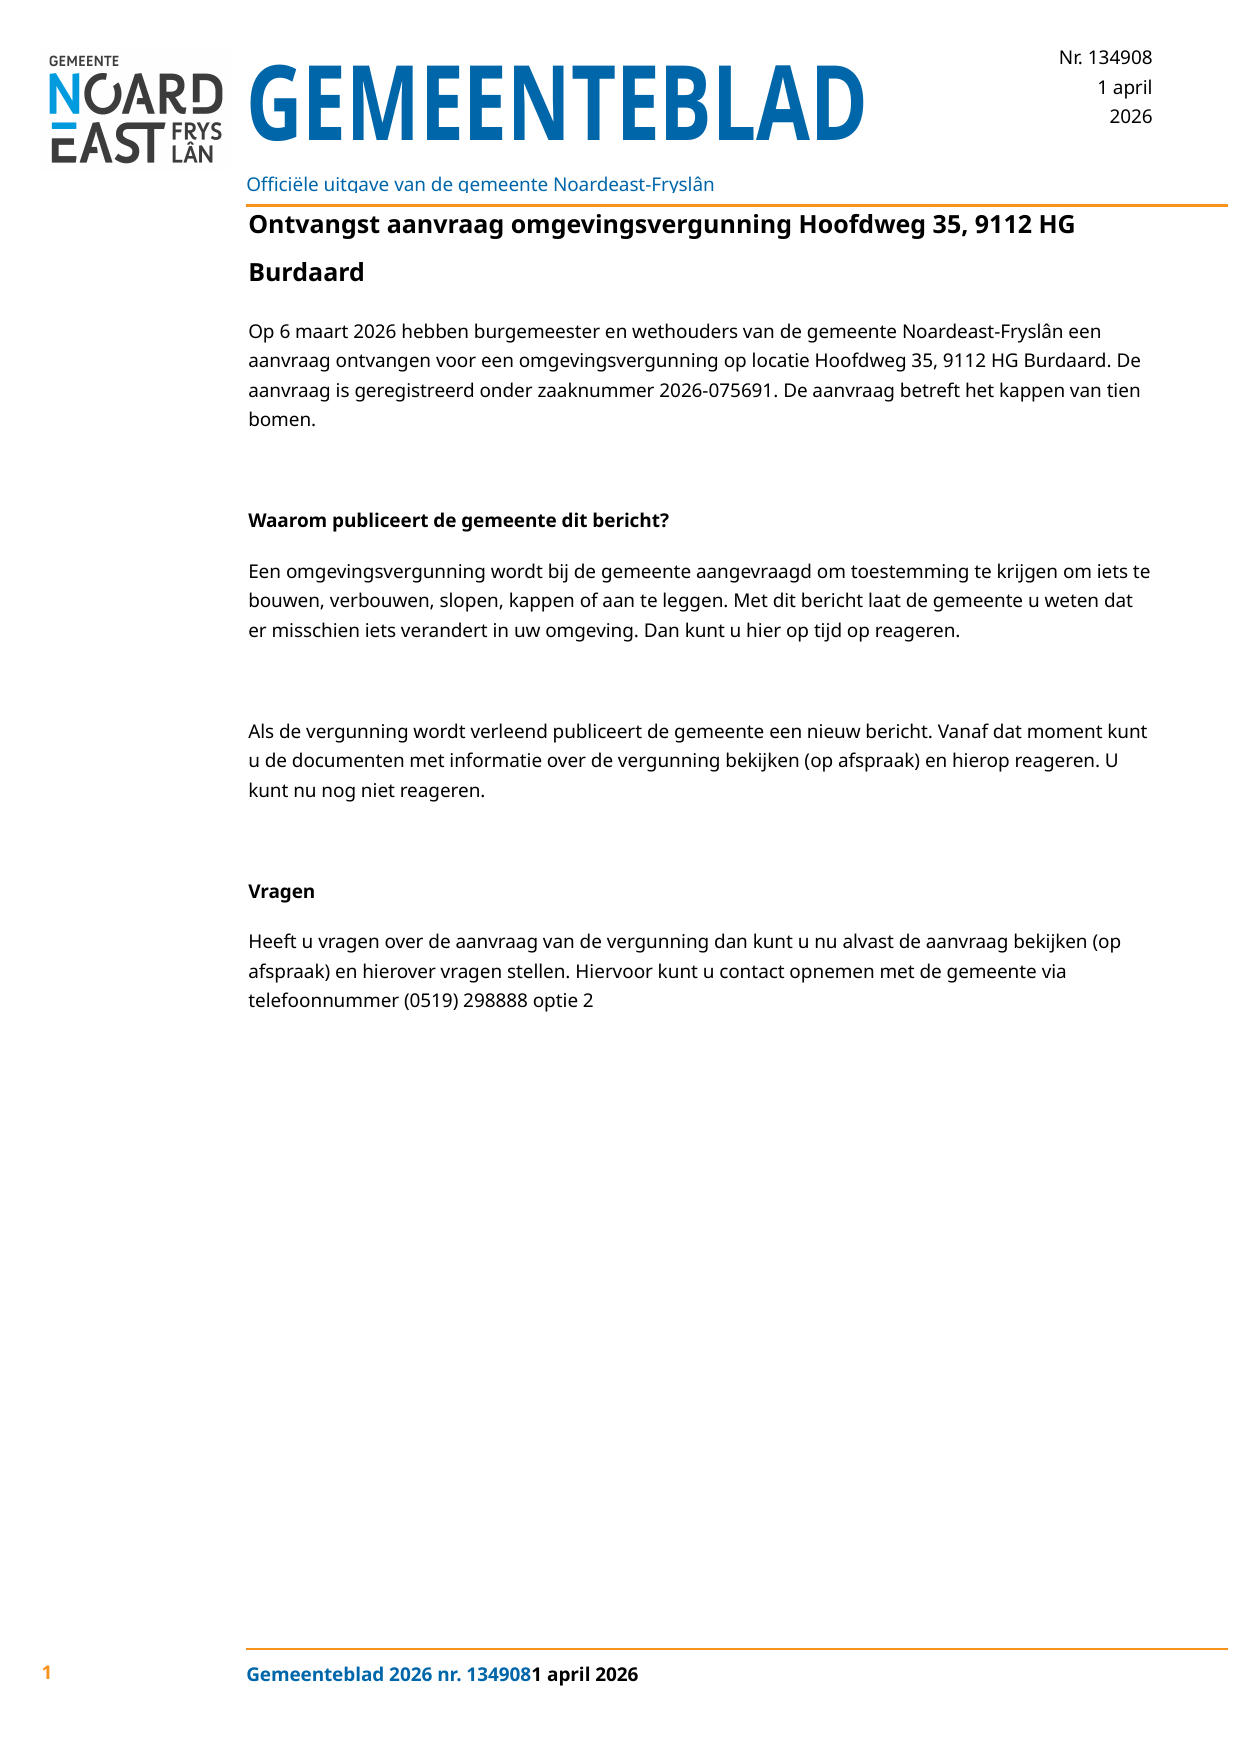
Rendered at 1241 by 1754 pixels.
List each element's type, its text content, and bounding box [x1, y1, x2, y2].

text Als de vergunning wordt verleend publiceert de gemeente een nieuw bericht. Vanaf dat moment kunt u de documenten met informatie over de vergunning bekijken (op afspraak) en hierop reageren. U kunt nu nog niet reageren. [248, 718, 1152, 803]
text Heeft u vragen over de aanvraag van de vergunning dan kunt u nu alvast de aanvraag bekijken (op afspraak) en hierover vragen stellen. Hiervoor kunt u contact opnemen met de gemeente via telefoonnummer (0519) 298888 optie 2 [248, 928, 1152, 1013]
picture [41, 47, 231, 172]
text Op 6 maart 2026 hebben burgemeester en wethouders van de gemeente Noardeast-Fryslân een aanvraag ontvangen voor een omgevingsvergunning op locatie Hoofdweg 35, 9112 HG Burdaard. De aanvraag is geregistreerd onder zaaknummer 2026-075691. De aanvraag betreft het kappen van tien bomen. [248, 318, 1152, 432]
text Een omgevingsvergunning wordt bij de gemeente aangevraagd om toestemming te krijgen om iets te bouwen, verbouwen, slopen, kappen of aan te leggen. Met dit bericht laat de gemeente u weten dat er misschien iets verandert in uw omgeving. Dan kunt u hier op tijd op reageren. [248, 558, 1152, 643]
text Vragen [248, 878, 1152, 904]
text Waarom publiceert de gemeente dit bericht? [248, 507, 1152, 533]
text Ontvangst aanvraag omgevingsvergunning Hoofdweg 35, 9112 HG Burdaard [248, 207, 1152, 288]
